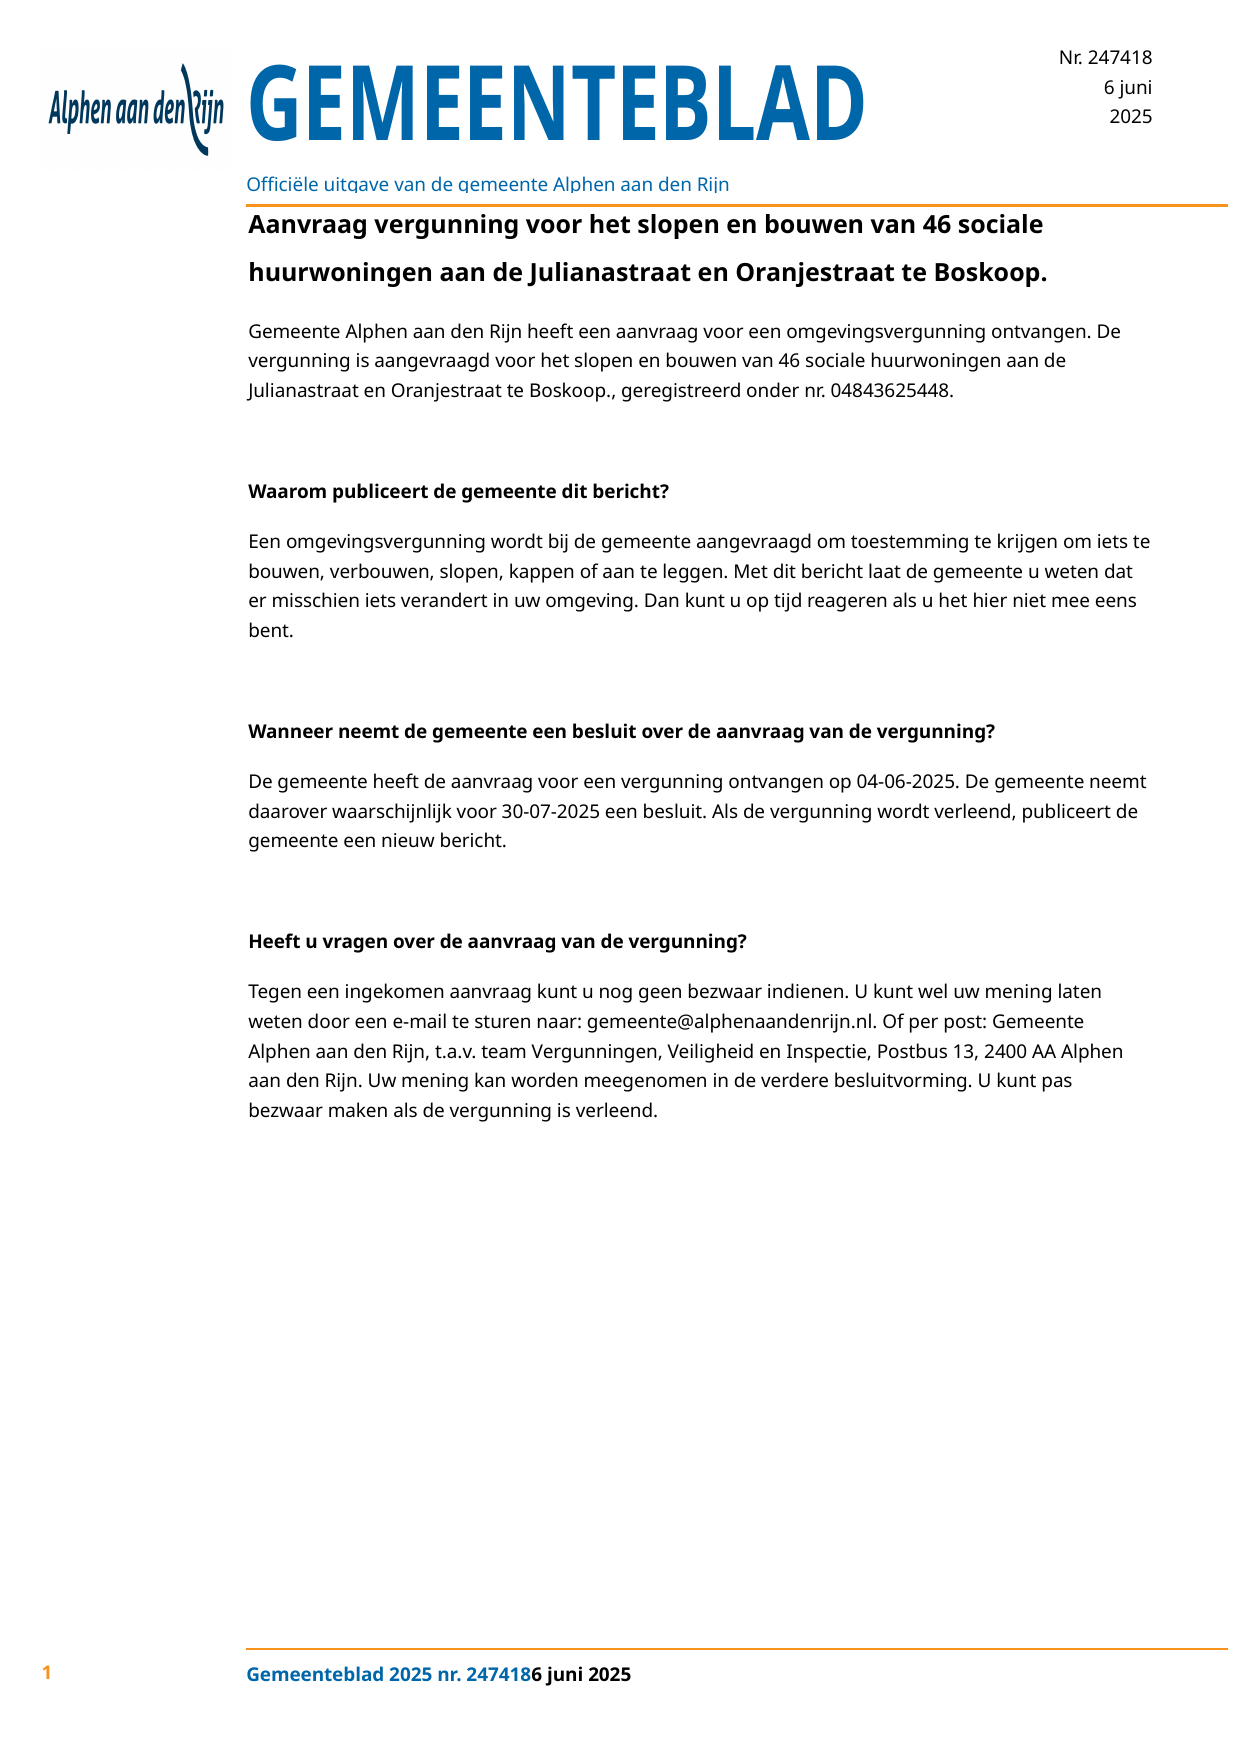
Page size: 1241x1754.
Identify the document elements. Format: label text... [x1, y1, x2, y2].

text Tegen een ingekomen aanvraag kunt u nog geen bezwaar indienen. U kunt wel uw mening laten weten door een e-mail te sturen naar: gemeente@alphenaandenrijn.nl. Of per post: Gemeente Alphen aan den Rijn, t.a.v. team Vergunningen, Veiligheid en Inspectie, Postbus 13, 2400 AA Alphen aan den Rijn. Uw mening kan worden meegenomen in de verdere besluitvorming. U kunt pas bezwaar maken als de vergunning is verleend. [248, 979, 1152, 1123]
text Heeft u vragen over de aanvraag van de vergunning? [248, 928, 1152, 954]
text Gemeente Alphen aan den Rijn heeft een aanvraag voor een omgevingsvergunning ontvangen. De vergunning is aangevraagd voor het slopen en bouwen van 46 sociale huurwoningen aan de Julianastraat en Oranjestraat te Boskoop., geregistreerd onder nr. 04843625448. [248, 318, 1152, 403]
text Aanvraag vergunning voor het slopen en bouwen van 46 sociale huurwoningen aan de Julianastraat en Oranjestraat te Boskoop. [248, 207, 1152, 288]
picture [41, 47, 231, 172]
text Wanneer neemt de gemeente een besluit over de aanvraag van de vergunning? [248, 718, 1152, 744]
text De gemeente heeft de aanvraag voor een vergunning ontvangen op 04-06-2025. De gemeente neemt daarover waarschijnlijk voor 30-07-2025 een besluit. Als de vergunning wordt verleend, publiceert de gemeente een nieuw bericht. [248, 768, 1152, 853]
text Waarom publiceert de gemeente dit bericht? [248, 478, 1152, 504]
text Een omgevingsvergunning wordt bij de gemeente aangevraagd om toestemming te krijgen om iets te bouwen, verbouwen, slopen, kappen of aan te leggen. Met dit bericht laat de gemeente u weten dat er misschien iets verandert in uw omgeving. Dan kunt u op tijd reageren als u het hier niet mee eens bent. [248, 528, 1152, 643]
